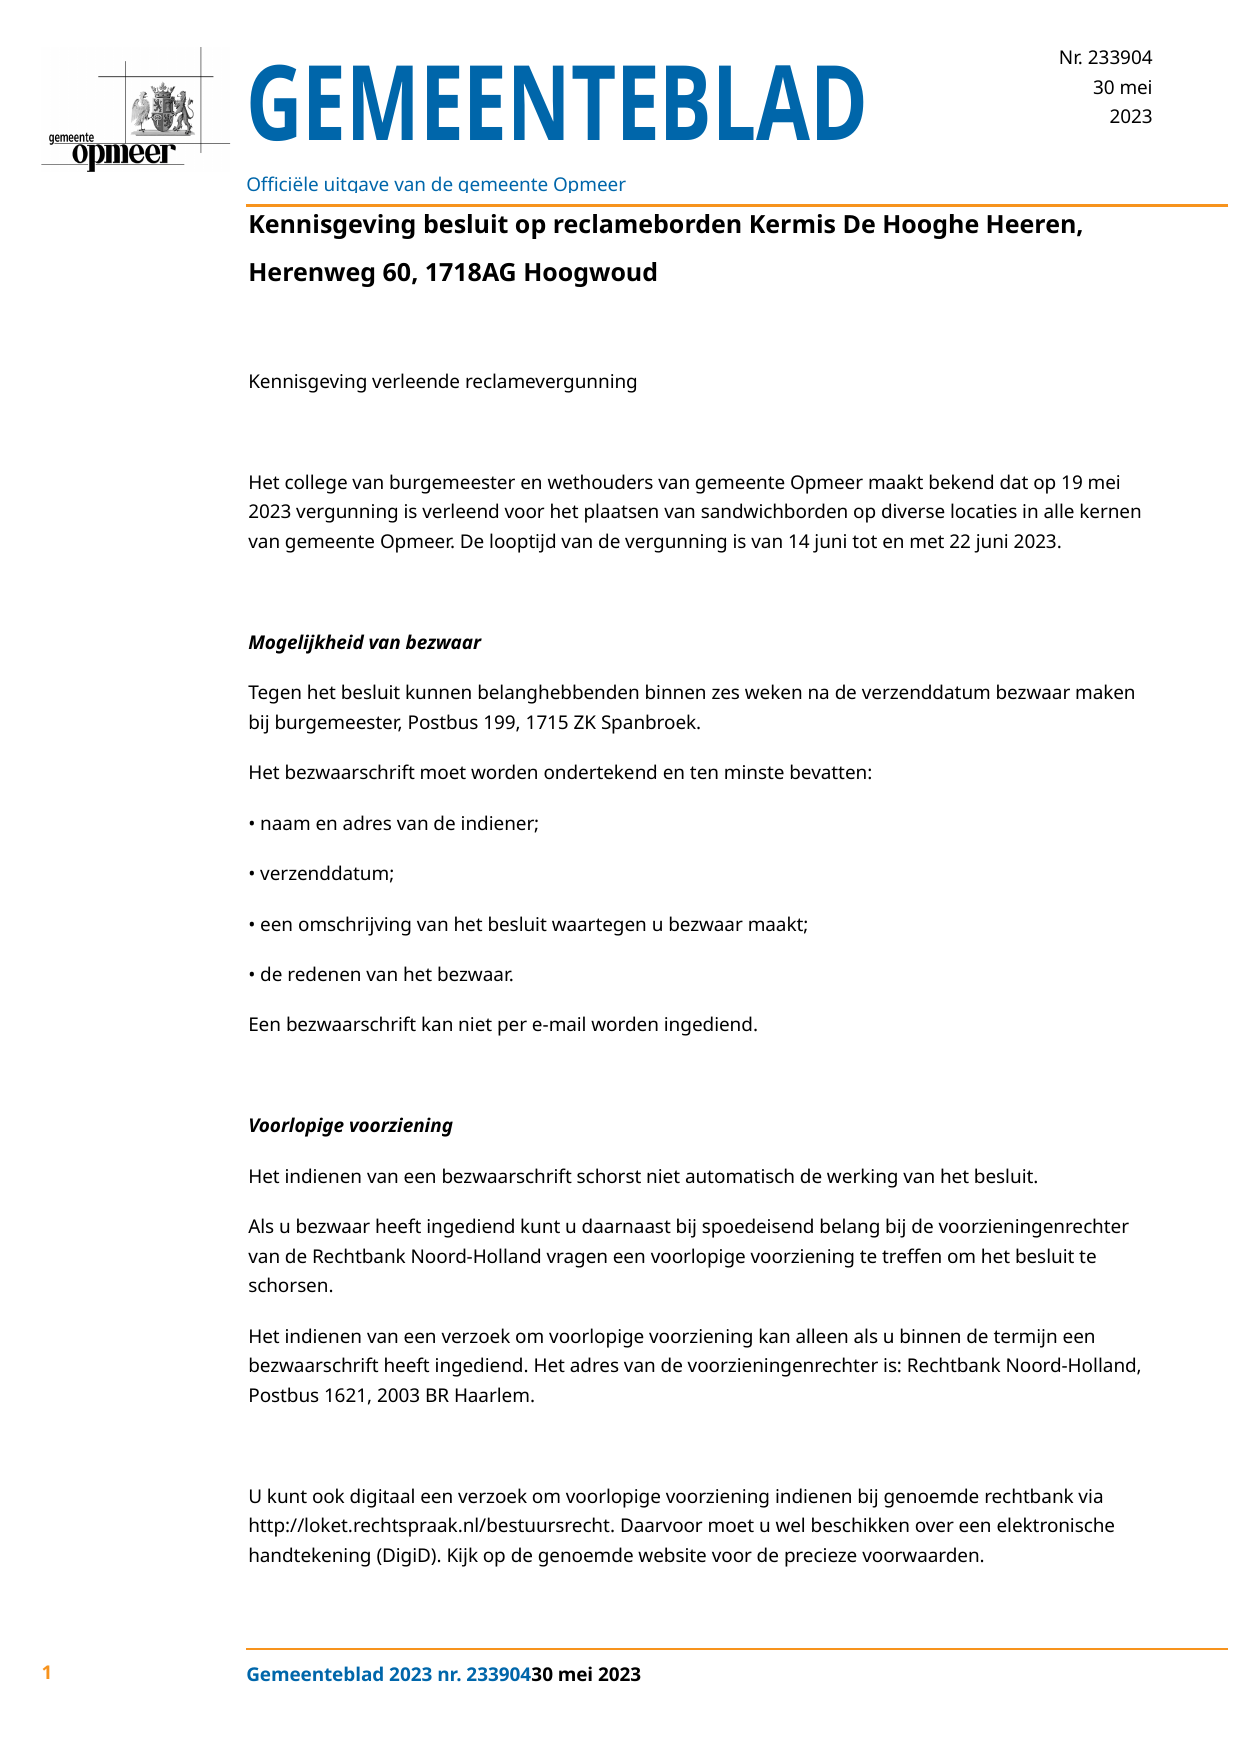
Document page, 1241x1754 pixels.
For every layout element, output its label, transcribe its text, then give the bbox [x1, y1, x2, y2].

text Als u bezwaar heeft ingediend kunt u daarnaast bij spoedeisend belang bij de voorzieningenrechter van de Rechtbank Noord-Holland vragen een voorlopige voorziening te treffen om het besluit te schorsen. [248, 1213, 1152, 1298]
text Voorlopige voorziening [248, 1112, 1152, 1138]
text Kennisgeving verleende reclamevergunning [248, 368, 1152, 394]
text Het indienen van een verzoek om voorlopige voorziening kan alleen als u binnen de termijn een bezwaarschrift heeft ingediend. Het adres van de voorzieningenrechter is: Rechtbank Noord-Holland, Postbus 1621, 2003 BR Haarlem. [248, 1323, 1152, 1408]
text Een bezwaarschrift kan niet per e-mail worden ingediend. [248, 1012, 1152, 1037]
text Het indienen van een bezwaarschrift schorst niet automatisch de werking van het besluit. [248, 1163, 1152, 1189]
text Kennisgeving besluit op reclameborden Kermis De Hooghe Heeren, Herenweg 60, 1718AG Hoogwoud [248, 207, 1152, 288]
picture [41, 47, 231, 172]
text U kunt ook digitaal een verzoek om voorlopige voorziening indienen bij genoemde rechtbank via http://loket.rechtspraak.nl/bestuursrecht. Daarvoor moet u wel beschikken over een elektronische handtekening (DigiD). Kijk op de genoemde website voor de precieze voorwaarden. [248, 1483, 1152, 1568]
text • een omschrijving van het besluit waartegen u bezwaar maakt; [248, 911, 1152, 937]
text • naam en adres van de indiener; [248, 810, 1152, 836]
text Mogelijkheid van bezwaar [248, 629, 1152, 655]
text Tegen het besluit kunnen belanghebbenden binnen zes weken na de verzenddatum bezwaar maken bij burgemeester, Postbus 199, 1715 ZK Spanbroek. [248, 679, 1152, 735]
text • de redenen van het bezwaar. [248, 961, 1152, 987]
text Het college van burgemeester en wethouders van gemeente Opmeer maakt bekend dat op 19 mei 2023 vergunning is verleend voor het plaatsen van sandwichborden op diverse locaties in alle kernen van gemeente Opmeer. De looptijd van de vergunning is van 14 juni tot en met 22 juni 2023. [248, 469, 1152, 554]
text Het bezwaarschrift moet worden ondertekend en ten minste bevatten: [248, 759, 1152, 785]
text • verzenddatum; [248, 860, 1152, 886]
